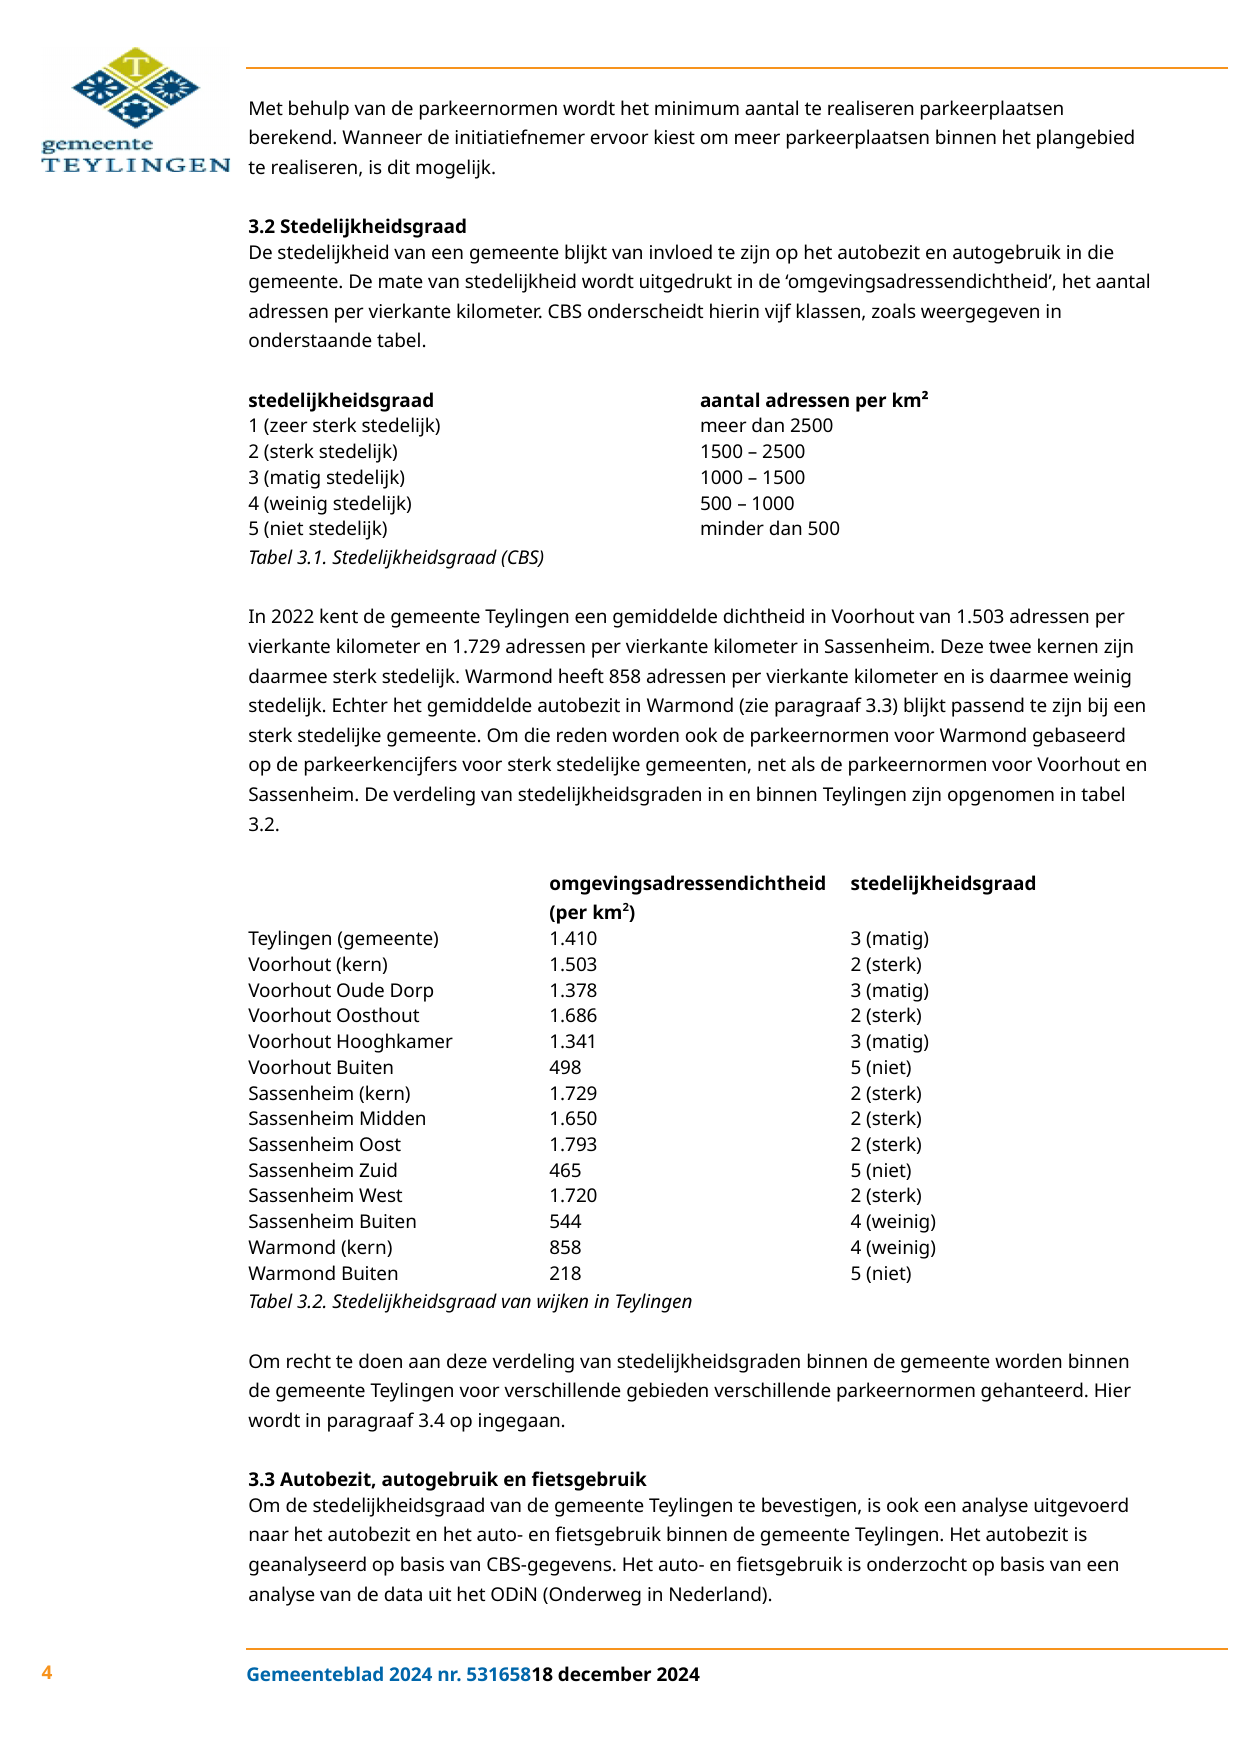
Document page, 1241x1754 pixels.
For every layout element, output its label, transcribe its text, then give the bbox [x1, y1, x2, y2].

table_cell meer dan 2500 [700, 413, 1152, 438]
table_cell 5 (niet) [850, 1260, 1152, 1286]
text 3.2 Stedelijkheidsgraad [248, 213, 1152, 239]
table_cell Sassenheim Midden [248, 1105, 549, 1131]
table_cell 3 (matig stedelijk) [248, 464, 700, 490]
table_cell Sassenheim West [248, 1183, 549, 1208]
table_cell 5 (niet stedelijk) [248, 516, 700, 541]
text Tabel 3.2. Stedelijkheidsgraad van wijken in Teylingen [248, 1289, 1152, 1314]
table_cell 2 (sterk) [850, 1183, 1152, 1208]
table_cell Sassenheim Oost [248, 1131, 549, 1157]
table_cell 544 [549, 1208, 850, 1234]
table_cell Warmond Buiten [248, 1260, 549, 1286]
table_cell Warmond (kern) [248, 1234, 549, 1260]
table_cell 1.793 [549, 1131, 850, 1157]
table_cell Sassenheim Buiten [248, 1208, 549, 1234]
table_cell 1.720 [549, 1183, 850, 1208]
table_cell Teylingen (gemeente) [248, 925, 549, 951]
table_cell 3 (matig) [850, 925, 1152, 951]
table_cell 3 (matig) [850, 1028, 1152, 1054]
table_cell Voorhout (kern) [248, 951, 549, 977]
table_cell 4 (weinig) [850, 1208, 1152, 1234]
table_cell 2 (sterk) [850, 1131, 1152, 1157]
table_cell Voorhout Oude Dorp [248, 977, 549, 1002]
table_cell 498 [549, 1054, 850, 1080]
table_header stedelijkheidsgraad [850, 870, 1152, 925]
table_cell 5 (niet) [850, 1054, 1152, 1080]
text 3.3 Autobezit, autogebruik en fietsgebruik [248, 1466, 1152, 1492]
text De stedelijkheid van een gemeente blijkt van invloed te zijn op het autobezit en autogebruik in die gemeente. De mate van stedelijkheid wordt uitgedrukt in de ‘omgevingsadressendichtheid’, het aantal adressen per vierkante kilometer. CBS onderscheidt hierin vijf klassen, zoals weergegeven in onderstaande tabel. [248, 239, 1152, 353]
table_cell 500 – 1000 [700, 490, 1152, 516]
table_header stedelijkheidsgraad [248, 387, 700, 413]
text Om recht te doen aan deze verdeling van stedelijkheidsgraden binnen de gemeente worden binnen de gemeente Teylingen voor verschillende gebieden verschillende parkeernormen gehanteerd. Hier wordt in paragraaf 3.4 op ingegaan. [248, 1348, 1152, 1433]
table_cell 1.729 [549, 1080, 850, 1105]
table_cell 2 (sterk) [850, 1003, 1152, 1028]
table_cell 1.686 [549, 1003, 850, 1028]
table_cell minder dan 500 [700, 516, 1152, 541]
table_cell Sassenheim Zuid [248, 1157, 549, 1183]
table_cell 5 (niet) [850, 1157, 1152, 1183]
table_cell 1 (zeer sterk stedelijk) [248, 413, 700, 438]
table_cell 2 (sterk stedelijk) [248, 438, 700, 464]
text Met behulp van de parkeernormen wordt het minimum aantal te realiseren parkeerplaatsen berekend. Wanneer de initiatiefnemer ervoor kiest om meer parkeerplaatsen binnen het plangebied te realiseren, is dit mogelijk. [248, 95, 1152, 180]
table_cell 2 (sterk) [850, 1080, 1152, 1105]
table_cell 3 (matig) [850, 977, 1152, 1002]
text Om de stedelijkheidsgraad van de gemeente Teylingen te bevestigen, is ook een analyse uitgevoerd naar het autobezit en het auto- en fietsgebruik binnen de gemeente Teylingen. Het autobezit is geanalyseerd op basis van CBS-gegevens. Het auto- en fietsgebruik is onderzocht op basis van een analyse van de data uit het ODiN (Onderweg in Nederland). [248, 1492, 1152, 1606]
table_cell 4 (weinig) [850, 1234, 1152, 1260]
table_cell 1.341 [549, 1028, 850, 1054]
table_cell 2 (sterk) [850, 951, 1152, 977]
table_cell Sassenheim (kern) [248, 1080, 549, 1105]
table_header aantal adressen per km² [700, 387, 1152, 413]
table_cell 2 (sterk) [850, 1105, 1152, 1131]
table_cell 4 (weinig stedelijk) [248, 490, 700, 516]
table_cell Voorhout Buiten [248, 1054, 549, 1080]
table_cell Voorhout Hooghkamer [248, 1028, 549, 1054]
text In 2022 kent de gemeente Teylingen een gemiddelde dichtheid in Voorhout van 1.503 adressen per vierkante kilometer en 1.729 adressen per vierkante kilometer in Sassenheim. Deze twee kernen zijn daarmee sterk stedelijk. Warmond heeft 858 adressen per vierkante kilometer en is daarmee weinig stedelijk. Echter het gemiddelde autobezit in Warmond (zie paragraaf 3.3) blijkt passend te zijn bij een sterk stedelijke gemeente. Om die reden worden ook de parkeernormen voor Warmond gebaseerd op de parkeerkencijfers voor sterk stedelijke gemeenten, net als de parkeernormen voor Voorhout en Sassenheim. De verdeling van stedelijkheidsgraden in en binnen Teylingen zijn opgenomen in tabel 3.2. [248, 604, 1152, 836]
table_cell Voorhout Oosthout [248, 1003, 549, 1028]
table_cell 1.650 [549, 1105, 850, 1131]
table_cell 1.503 [549, 951, 850, 977]
picture [41, 47, 231, 172]
table_cell 1.378 [549, 977, 850, 1002]
table_cell 1500 – 2500 [700, 438, 1152, 464]
table_header [248, 870, 549, 925]
table_cell 465 [549, 1157, 850, 1183]
text Tabel 3.1. Stedelijkheidsgraad (CBS) [248, 544, 1152, 570]
table_cell 218 [549, 1260, 850, 1286]
table_cell 1.410 [549, 925, 850, 951]
table_cell 858 [549, 1234, 850, 1260]
table_header omgevingsadressendichtheid (per km2) [549, 870, 850, 925]
table_cell 1000 – 1500 [700, 464, 1152, 490]
